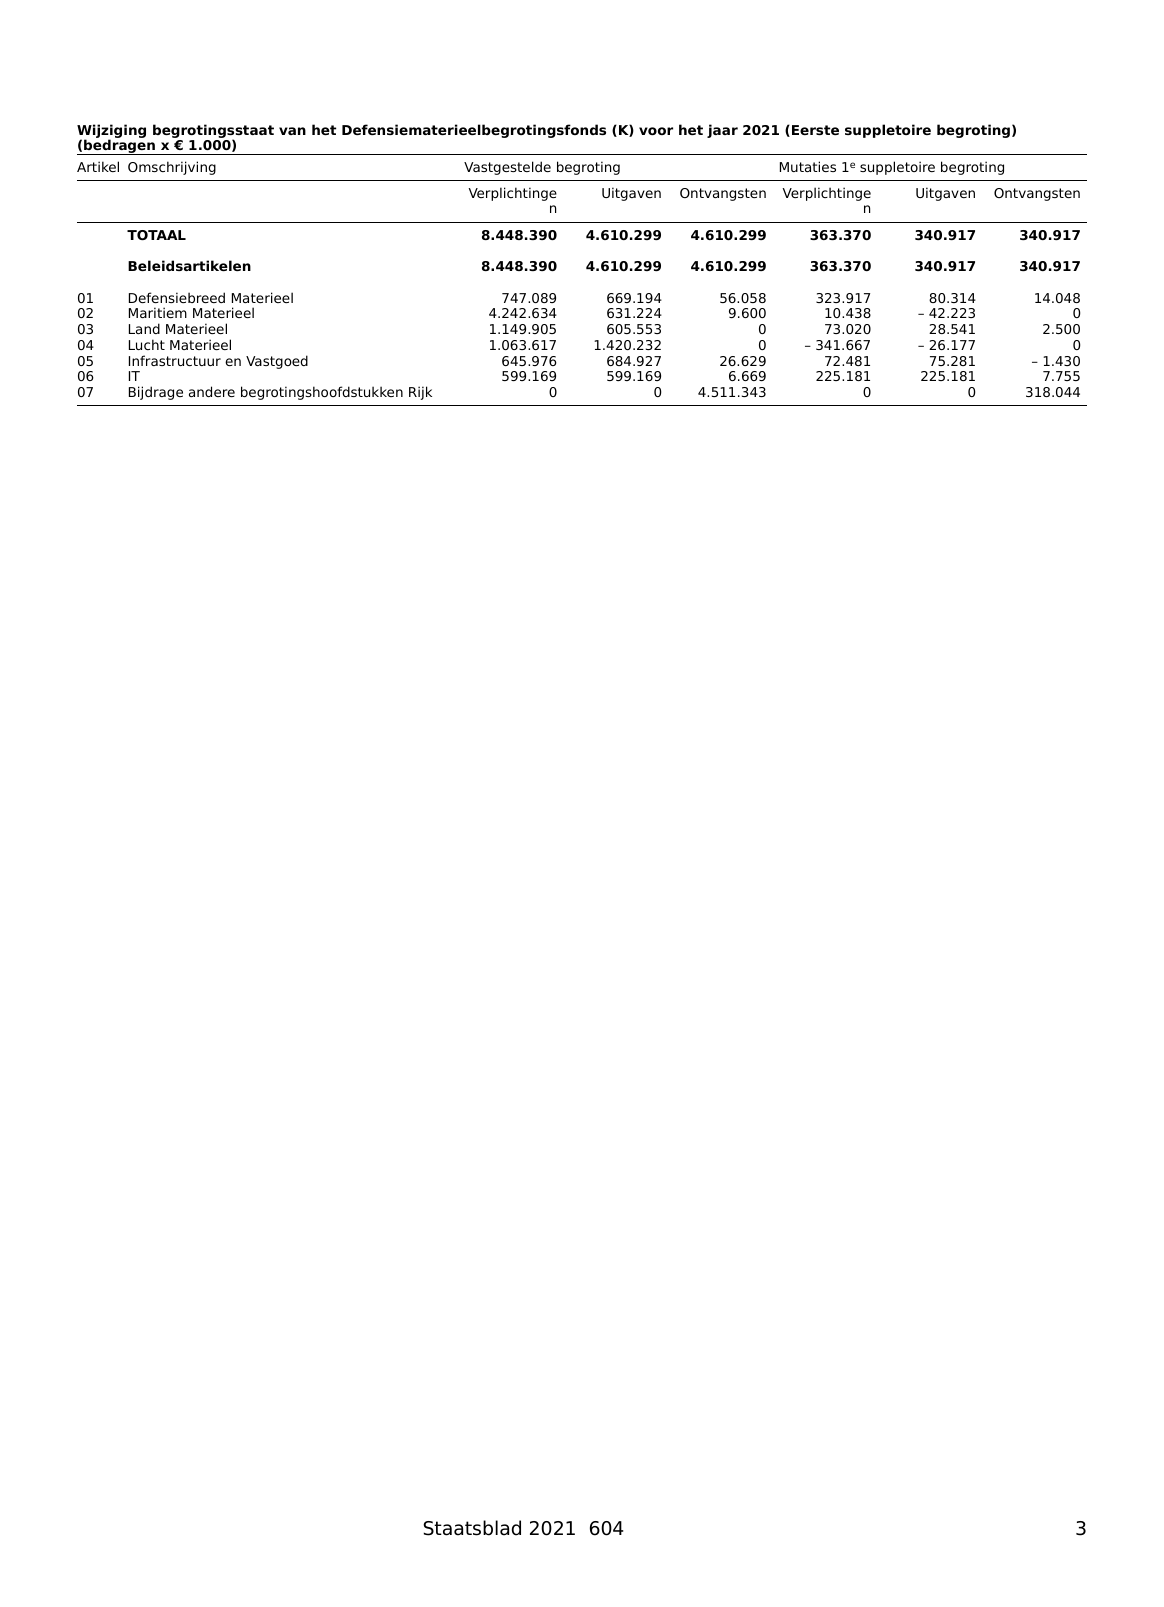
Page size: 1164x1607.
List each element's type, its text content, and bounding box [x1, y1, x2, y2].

table_cell [877, 275, 982, 290]
table_cell Lucht Materieel [122, 338, 458, 353]
table_cell [122, 275, 458, 290]
table_cell 2.500 [982, 322, 1087, 338]
table_cell [563, 243, 668, 259]
table_cell [77, 223, 122, 243]
table_cell 1.149.905 [458, 322, 563, 338]
table_cell 4.610.299 [563, 223, 668, 243]
table_cell 10.438 [773, 306, 877, 322]
table_cell [77, 275, 122, 290]
table_cell 80.314 [877, 290, 982, 306]
table_cell [773, 275, 877, 290]
table_cell [877, 243, 982, 259]
table_cell 318.044 [982, 385, 1087, 405]
table_cell 225.181 [877, 369, 982, 385]
table_cell Omschrijving [122, 155, 458, 180]
table_cell 02 [77, 306, 122, 322]
table_cell Bijdrage andere begrotingshoofdstukken Rijk [122, 385, 458, 405]
table_cell Defensiebreed Materieel [122, 290, 458, 306]
table_cell 0 [458, 385, 563, 405]
table_cell TOTAAL [122, 223, 458, 243]
table_cell Verplichtingen [773, 181, 877, 222]
table_cell 14.048 [982, 290, 1087, 306]
table_cell [982, 275, 1087, 290]
table_cell [77, 243, 122, 259]
table_cell 0 [982, 306, 1087, 322]
table_cell 28.541 [877, 322, 982, 338]
table_cell [77, 259, 122, 275]
table_cell Land Materieel [122, 322, 458, 338]
table_cell – 42.223 [877, 306, 982, 322]
table_cell 4.610.299 [668, 223, 772, 243]
table_cell 340.917 [877, 223, 982, 243]
table_cell 9.600 [668, 306, 772, 322]
table_cell Verplichtingen [458, 181, 563, 222]
table_cell IT [122, 369, 458, 385]
table_cell 7.755 [982, 369, 1087, 385]
table_cell 684.927 [563, 353, 668, 369]
table_cell 669.194 [563, 290, 668, 306]
table_cell Infrastructuur en Vastgoed [122, 353, 458, 369]
table_cell 0 [668, 322, 772, 338]
table_cell 340.917 [982, 223, 1087, 243]
table_cell 747.089 [458, 290, 563, 306]
table_cell 605.553 [563, 322, 668, 338]
table_cell [458, 275, 563, 290]
table_cell 0 [877, 385, 982, 405]
table_cell 56.058 [668, 290, 772, 306]
table_cell 6.669 [668, 369, 772, 385]
table_cell Artikel [77, 155, 122, 180]
table_cell 26.629 [668, 353, 772, 369]
table_cell Mutaties 1e suppletoire begroting [773, 155, 1087, 180]
table_cell – 26.177 [877, 338, 982, 353]
table_cell 03 [77, 322, 122, 338]
table_cell Uitgaven [877, 181, 982, 222]
table_cell 0 [563, 385, 668, 405]
table_cell 01 [77, 290, 122, 306]
table_cell [773, 243, 877, 259]
table_cell 599.169 [563, 369, 668, 385]
table_header Wijziging begrotingsstaat van het Defensiematerieelbegrotingsfonds (K) voor het jaar 2021 (Eerste suppletoire begroting) (bedragen x € 1.000) [77, 122, 1087, 154]
table_cell [563, 275, 668, 290]
table_cell 04 [77, 338, 122, 353]
table_cell Vastgestelde begroting [458, 155, 772, 180]
table_cell 340.917 [982, 259, 1087, 275]
table_cell [77, 181, 122, 222]
table_cell 1.063.617 [458, 338, 563, 353]
table_cell Beleidsartikelen [122, 259, 458, 275]
table_cell 0 [773, 385, 877, 405]
table_cell 07 [77, 385, 122, 405]
table_cell [122, 181, 458, 222]
table_cell 225.181 [773, 369, 877, 385]
table_cell Uitgaven [563, 181, 668, 222]
table_cell Maritiem Materieel [122, 306, 458, 322]
table_cell – 341.667 [773, 338, 877, 353]
table_cell 340.917 [877, 259, 982, 275]
table_cell 72.481 [773, 353, 877, 369]
table_cell – 1.430 [982, 353, 1087, 369]
table_cell Ontvangsten [668, 181, 772, 222]
table_cell [122, 243, 458, 259]
table_cell 4.242.634 [458, 306, 563, 322]
table_cell 363.370 [773, 259, 877, 275]
table_cell 75.281 [877, 353, 982, 369]
table_cell 0 [668, 338, 772, 353]
table_cell 4.610.299 [563, 259, 668, 275]
table_cell [668, 243, 772, 259]
table_cell 05 [77, 353, 122, 369]
table_cell 0 [982, 338, 1087, 353]
table_cell 73.020 [773, 322, 877, 338]
table_cell 599.169 [458, 369, 563, 385]
table_cell 1.420.232 [563, 338, 668, 353]
table_cell 645.976 [458, 353, 563, 369]
table_cell [458, 243, 563, 259]
table_cell 4.511.343 [668, 385, 772, 405]
table_cell 8.448.390 [458, 259, 563, 275]
table_cell [982, 243, 1087, 259]
table_cell 631.224 [563, 306, 668, 322]
table_cell 323.917 [773, 290, 877, 306]
table_cell 363.370 [773, 223, 877, 243]
table_cell [668, 275, 772, 290]
table_cell 4.610.299 [668, 259, 772, 275]
table_cell Ontvangsten [982, 181, 1087, 222]
table_cell 8.448.390 [458, 223, 563, 243]
table_cell 06 [77, 369, 122, 385]
